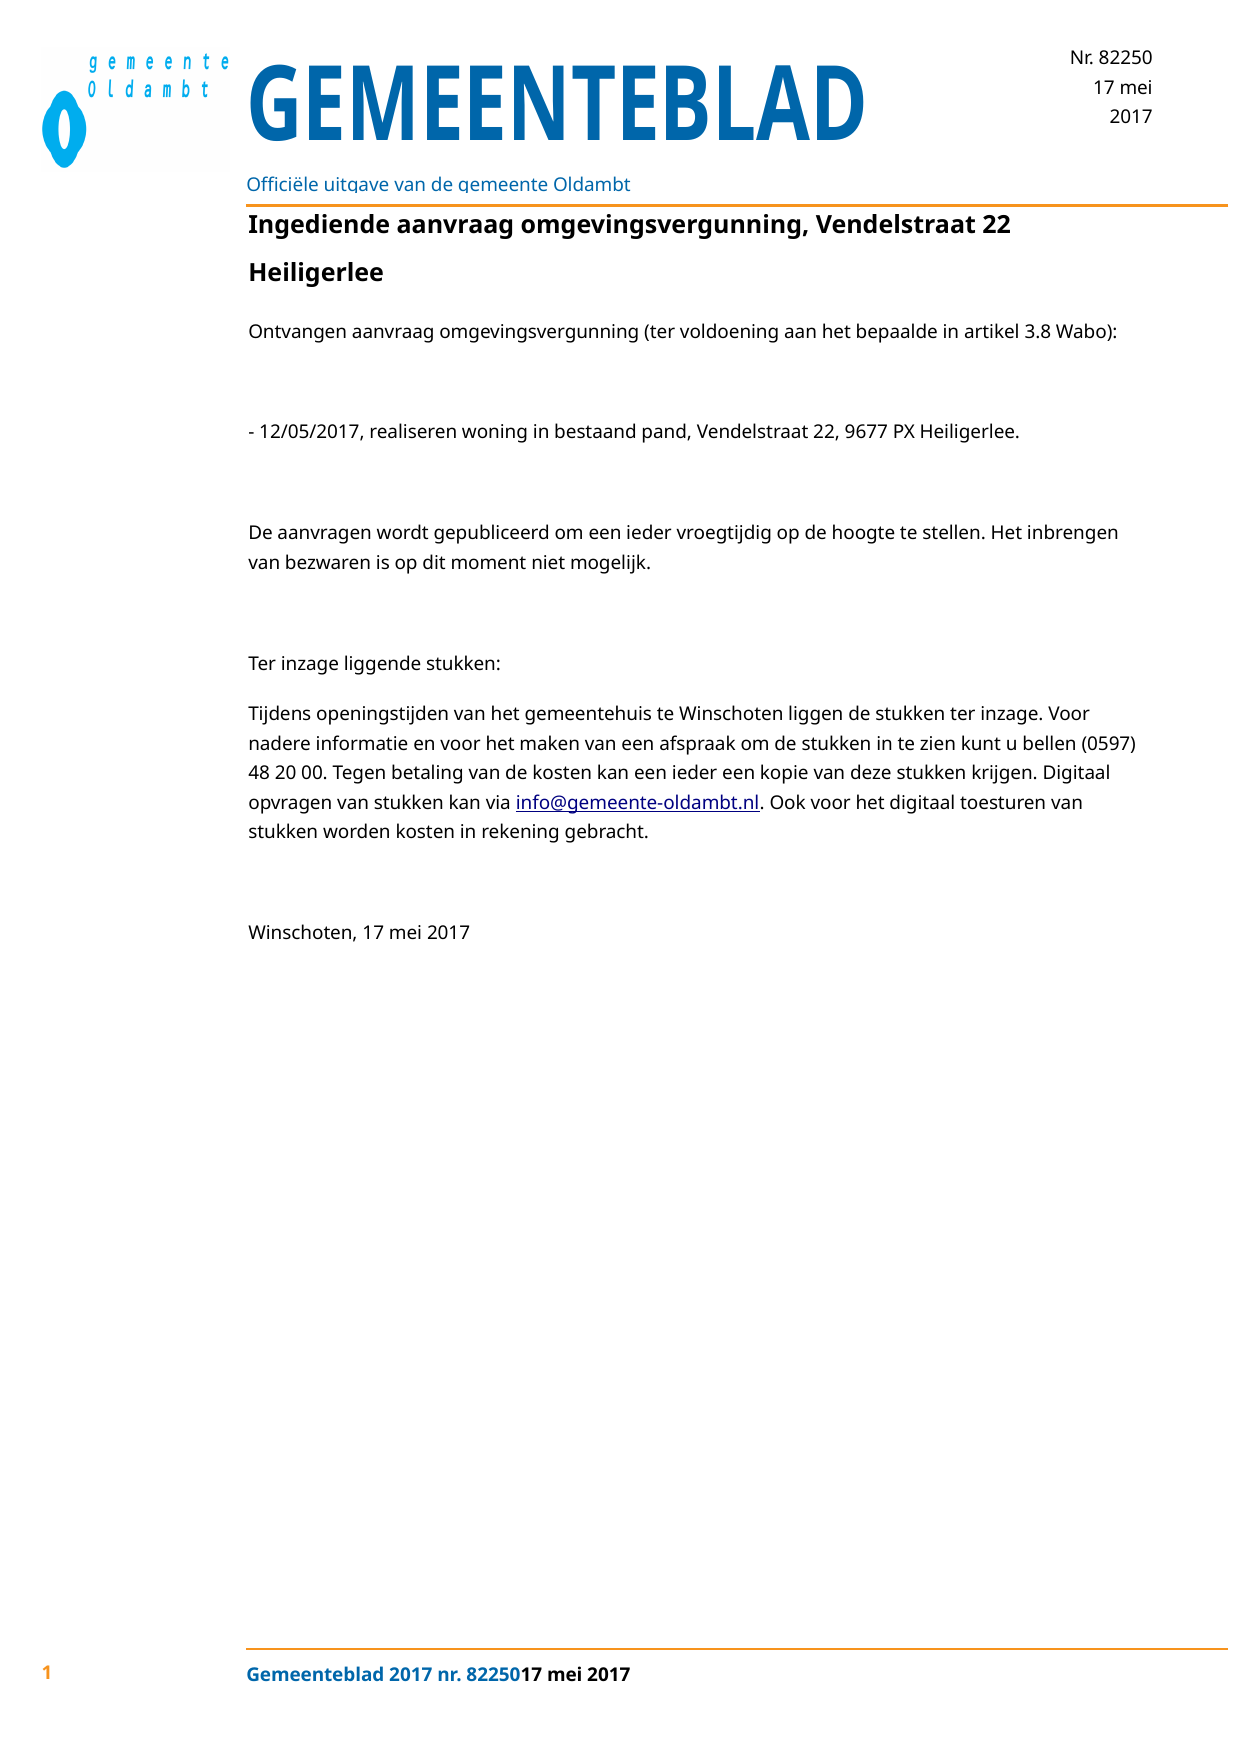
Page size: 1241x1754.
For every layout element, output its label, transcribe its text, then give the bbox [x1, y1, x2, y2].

text Winschoten, 17 mei 2017 [248, 919, 1152, 945]
text Ingediende aanvraag omgevingsvergunning, Vendelstraat 22 Heiligerlee [248, 207, 1152, 288]
text Tijdens openingstijden van het gemeentehuis te Winschoten liggen de stukken ter inzage. Voor nadere informatie en voor het maken van een afspraak om de stukken in te zien kunt u bellen (0597) 48 20 00. Tegen betaling van de kosten kan een ieder een kopie van deze stukken krijgen. Digitaal opvragen van stukken kan via info@gemeente-oldambt.nl. Ook voor het digitaal toesturen van stukken worden kosten in rekening gebracht. [248, 700, 1152, 844]
text De aanvragen wordt gepubliceerd om een ieder vroegtijdig op de hoogte te stellen. Het inbrengen van bezwaren is op dit moment niet mogelijk. [248, 519, 1152, 575]
text Ontvangen aanvraag omgevingsvergunning (ter voldoening aan het bepaalde in artikel 3.8 Wabo): [248, 318, 1152, 344]
picture [41, 47, 231, 172]
text Ter inzage liggende stukken: [248, 650, 1152, 676]
text - 12/05/2017, realiseren woning in bestaand pand, Vendelstraat 22, 9677 PX Heiligerlee. [248, 419, 1152, 444]
